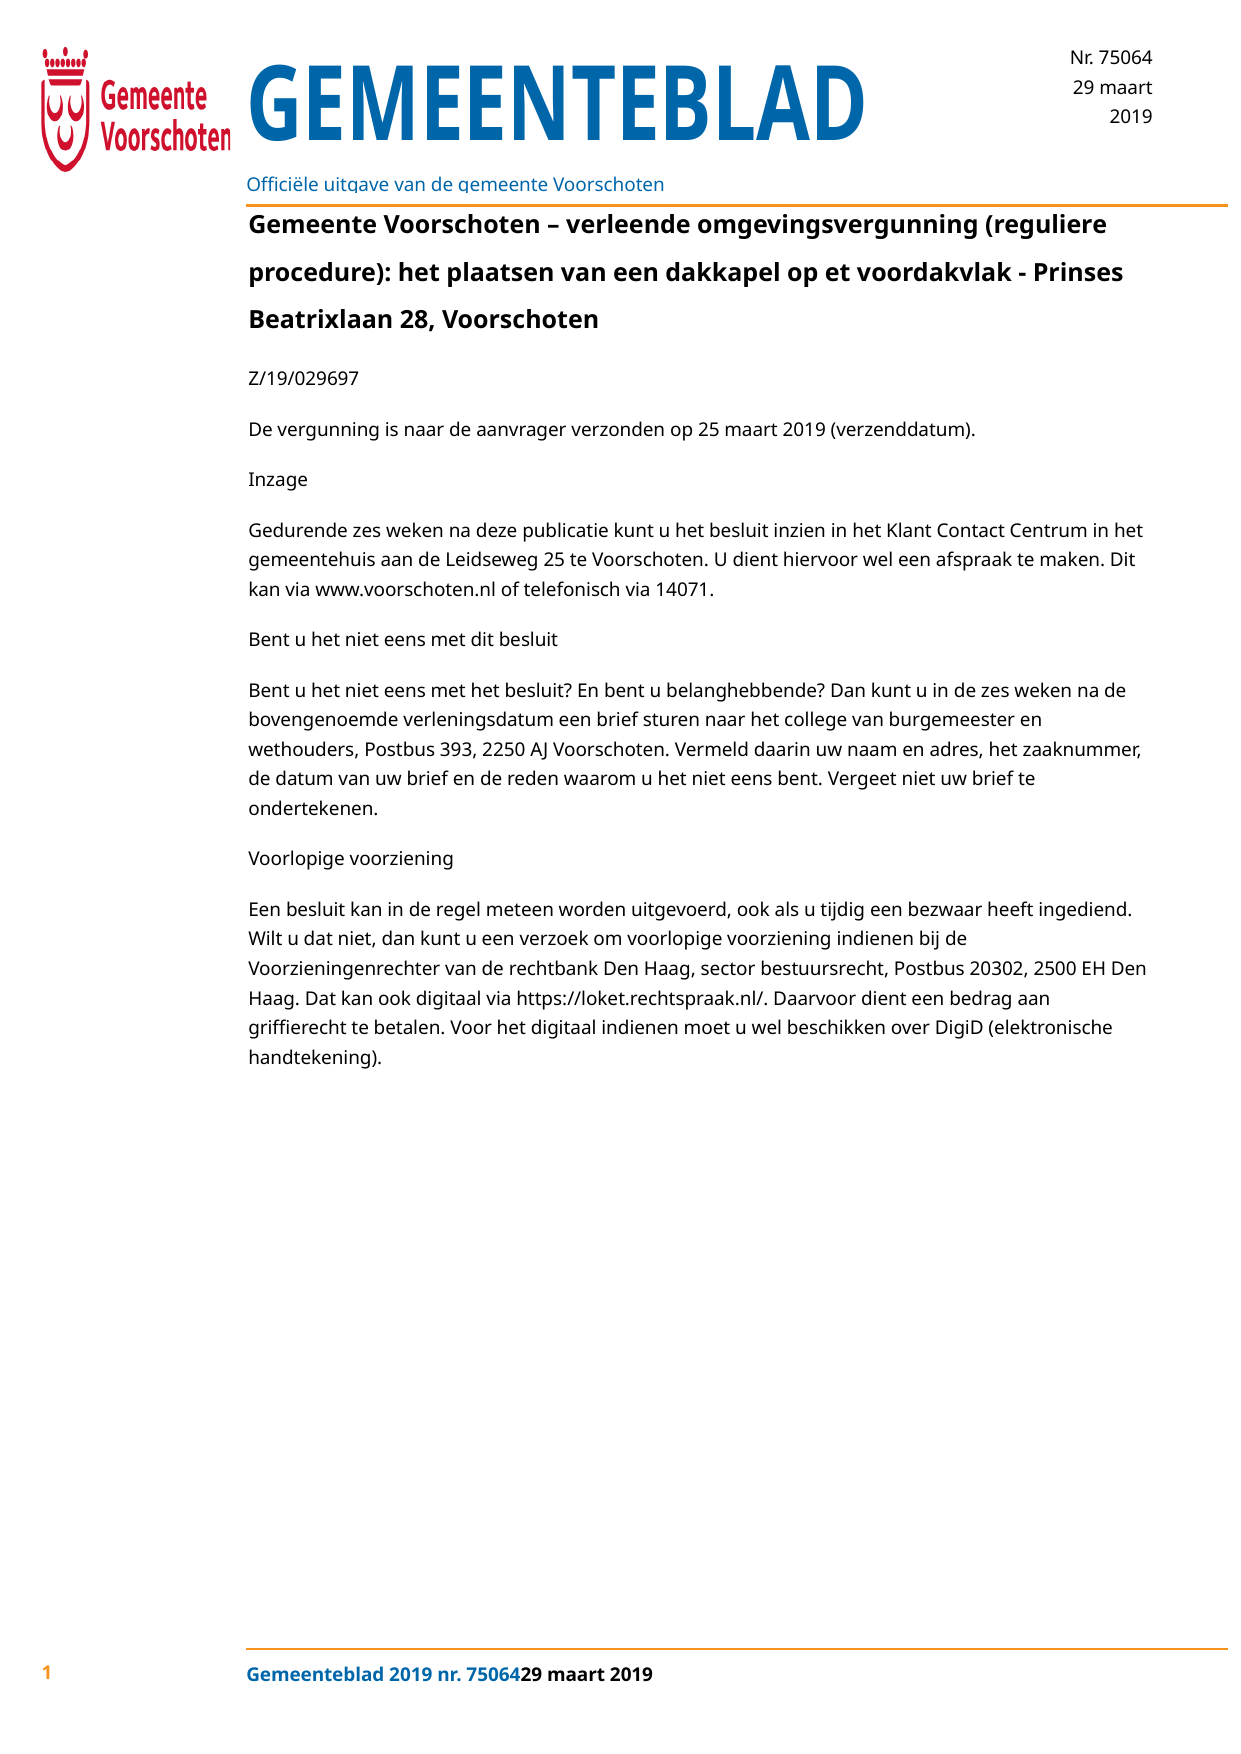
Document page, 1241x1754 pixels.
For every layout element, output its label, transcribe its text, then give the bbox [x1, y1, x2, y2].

text Gedurende zes weken na deze publicatie kunt u het besluit inzien in het Klant Contact Centrum in het gemeentehuis aan de Leidseweg 25 te Voorschoten. U dient hiervoor wel een afspraak te maken. Dit kan via www.voorschoten.nl of telefonisch via 14071. [248, 517, 1152, 602]
text Voorlopige voorziening [248, 846, 1152, 871]
text Bent u het niet eens met het besluit? En bent u belanghebbende? Dan kunt u in de zes weken na de bovengenoemde verleningsdatum een brief sturen naar het college van burgemeester en wethouders, Postbus 393, 2250 AJ Voorschoten. Vermeld daarin uw naam en adres, het zaaknummer, de datum van uw brief en de reden waarom u het niet eens bent. Vergeet niet uw brief te ondertekenen. [248, 677, 1152, 821]
text Een besluit kan in de regel meteen worden uitgevoerd, ook als u tijdig een bezwaar heeft ingediend. Wilt u dat niet, dan kunt u een verzoek om voorlopige voorziening indienen bij de Voorzieningenrechter van de rechtbank Den Haag, sector bestuursrecht, Postbus 20302, 2500 EH Den Haag. Dat kan ook digitaal via https://loket.rechtspraak.nl/. Daarvoor dient een bedrag aan griffierecht te betalen. Voor het digitaal indienen moet u wel beschikken over DigiD (elektronische handtekening). [248, 896, 1152, 1069]
text Z/19/029697 [248, 366, 1152, 391]
text Bent u het niet eens met dit besluit [248, 626, 1152, 652]
text Inzage [248, 466, 1152, 492]
picture [41, 47, 231, 172]
text Gemeente Voorschoten – verleende omgevingsvergunning (reguliere procedure): het plaatsen van een dakkapel op et voordakvlak - Prinses Beatrixlaan 28, Voorschoten [248, 207, 1152, 336]
text De vergunning is naar de aanvrager verzonden op 25 maart 2019 (verzenddatum). [248, 416, 1152, 442]
